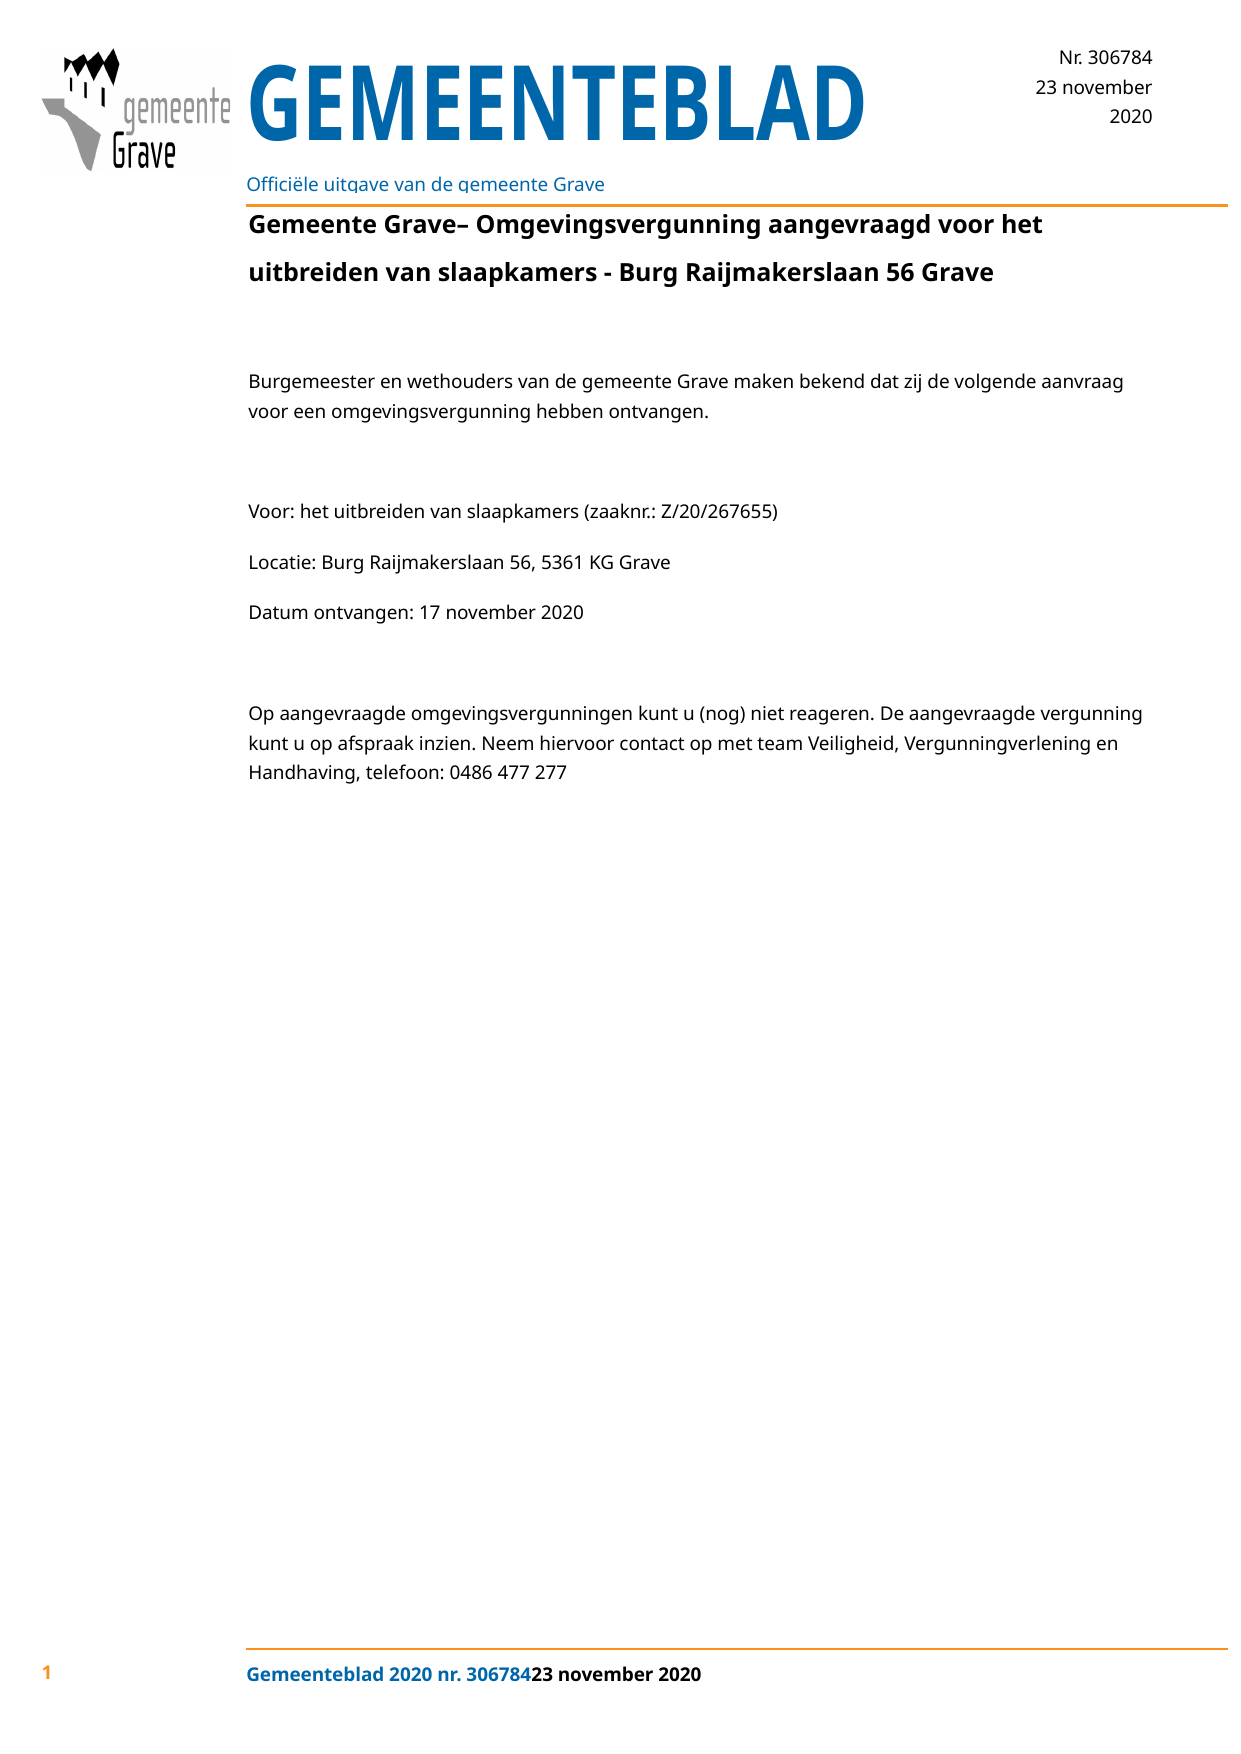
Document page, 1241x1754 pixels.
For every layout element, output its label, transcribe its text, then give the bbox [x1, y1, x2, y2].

text Op aangevraagde omgevingsvergunningen kunt u (nog) niet reageren. De aangevraagde vergunning kunt u op afspraak inzien. Neem hiervoor contact op met team Veiligheid, Vergunningverlening en Handhaving, telefoon: 0486 477 277 [248, 700, 1152, 785]
text Burgemeester en wethouders van de gemeente Grave maken bekend dat zij de volgende aanvraag voor een omgevingsvergunning hebben ontvangen. [248, 368, 1152, 424]
text Voor: het uitbreiden van slaapkamers (zaaknr.: Z/20/267655) [248, 499, 1152, 524]
text Gemeente Grave– Omgevingsvergunning aangevraagd voor het uitbreiden van slaapkamers - Burg Raijmakerslaan 56 Grave [248, 207, 1152, 288]
text Datum ontvangen: 17 november 2020 [248, 599, 1152, 625]
text Locatie: Burg Raijmakerslaan 56, 5361 KG Grave [248, 549, 1152, 575]
picture [41, 47, 231, 172]
